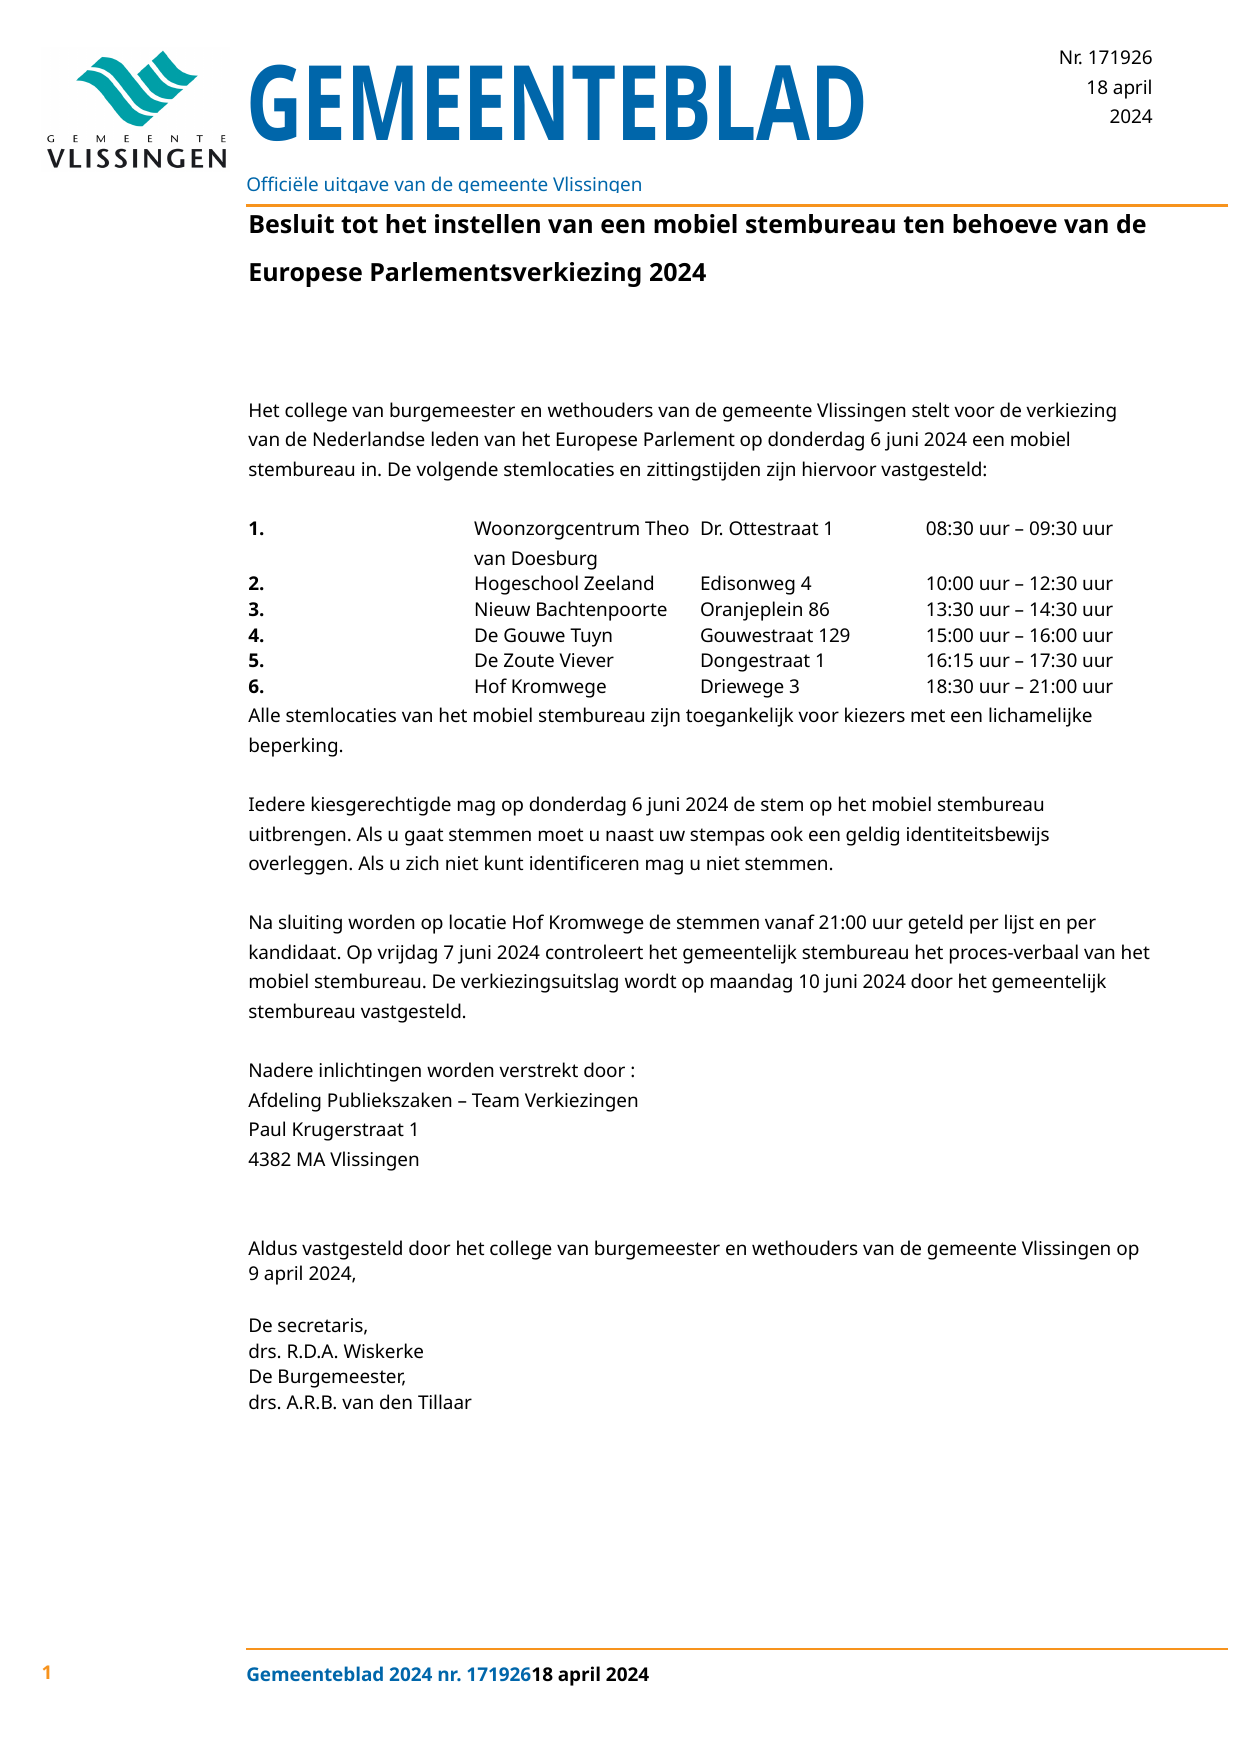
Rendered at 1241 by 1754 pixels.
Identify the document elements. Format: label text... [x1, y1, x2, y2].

table_header Dr. Ottestraat 1 [700, 515, 926, 571]
table_cell 18:30 uur – 21:00 uur [926, 674, 1152, 699]
text De secretaris, [248, 1312, 1152, 1338]
text De Burgemeester, [248, 1363, 1152, 1389]
table_cell 15:00 uur – 16:00 uur [926, 622, 1152, 648]
table_cell Dongestraat 1 [700, 648, 926, 673]
table_cell 5. [248, 648, 474, 673]
text 4382 MA Vlissingen [248, 1146, 1152, 1172]
table_cell 4. [248, 622, 474, 648]
table_cell Driewege 3 [700, 674, 926, 699]
text Na sluiting worden op locatie Hof Kromwege de stemmen vanaf 21:00 uur geteld per lijst en per kandidaat. Op vrijdag 7 juni 2024 controleert het gemeentelijk stembureau het proces-verbaal van het mobiel stembureau. De verkiezingsuitslag wordt op maandag 10 juni 2024 door het gemeentelijk stembureau vastgesteld. [248, 909, 1152, 1024]
text Iedere kiesgerechtigde mag op donderdag 6 juni 2024 de stem op het mobiel stembureau uitbrengen. Als u gaat stemmen moet u naast uw stempas ook een geldig identiteitsbewijs overleggen. Als u zich niet kunt identificeren mag u niet stemmen. [248, 791, 1152, 876]
table_header 1. [248, 515, 474, 571]
table_cell Oranjeplein 86 [700, 596, 926, 622]
table_cell Edisonweg 4 [700, 571, 926, 596]
table_cell 2. [248, 571, 474, 596]
table_cell 10:00 uur – 12:30 uur [926, 571, 1152, 596]
table_cell Hogeschool Zeeland [474, 571, 700, 596]
table_cell 16:15 uur – 17:30 uur [926, 648, 1152, 673]
table_cell De Gouwe Tuyn [474, 622, 700, 648]
text Nadere inlichtingen worden verstrekt door : [248, 1057, 1152, 1083]
text drs. R.D.A. Wiskerke [248, 1338, 1152, 1363]
text Aldus vastgesteld door het college van burgemeester en wethouders van de gemeente Vlissingen op 9 april 2024, [248, 1235, 1152, 1286]
table_cell Hof Kromwege [474, 674, 700, 699]
table_cell Nieuw Bachtenpoorte [474, 596, 700, 622]
table_header Woonzorgcentrum Theo van Doesburg [474, 515, 700, 571]
text Besluit tot het instellen van een mobiel stembureau ten behoeve van de Europese Parlementsverkiezing 2024 [248, 207, 1152, 288]
table_cell 3. [248, 596, 474, 622]
text Het college van burgemeester en wethouders van de gemeente Vlissingen stelt voor de verkiezing van de Nederlandse leden van het Europese Parlement op donderdag 6 juni 2024 een mobiel stembureau in. De volgende stemlocaties en zittingstijden zijn hiervoor vastgesteld: [248, 397, 1152, 482]
table_header 08:30 uur – 09:30 uur [926, 515, 1152, 571]
table_cell Gouwestraat 129 [700, 622, 926, 648]
table_cell 13:30 uur – 14:30 uur [926, 596, 1152, 622]
table_cell De Zoute Viever [474, 648, 700, 673]
text Alle stemlocaties van het mobiel stembureau zijn toegankelijk voor kiezers met een lichamelijke beperking. [248, 702, 1152, 758]
text Afdeling Publiekszaken – Team Verkiezingen [248, 1087, 1152, 1113]
text Paul Krugerstraat 1 [248, 1117, 1152, 1142]
text drs. A.R.B. van den Tillaar [248, 1389, 1152, 1415]
picture [41, 47, 231, 172]
table_cell 6. [248, 674, 474, 699]
